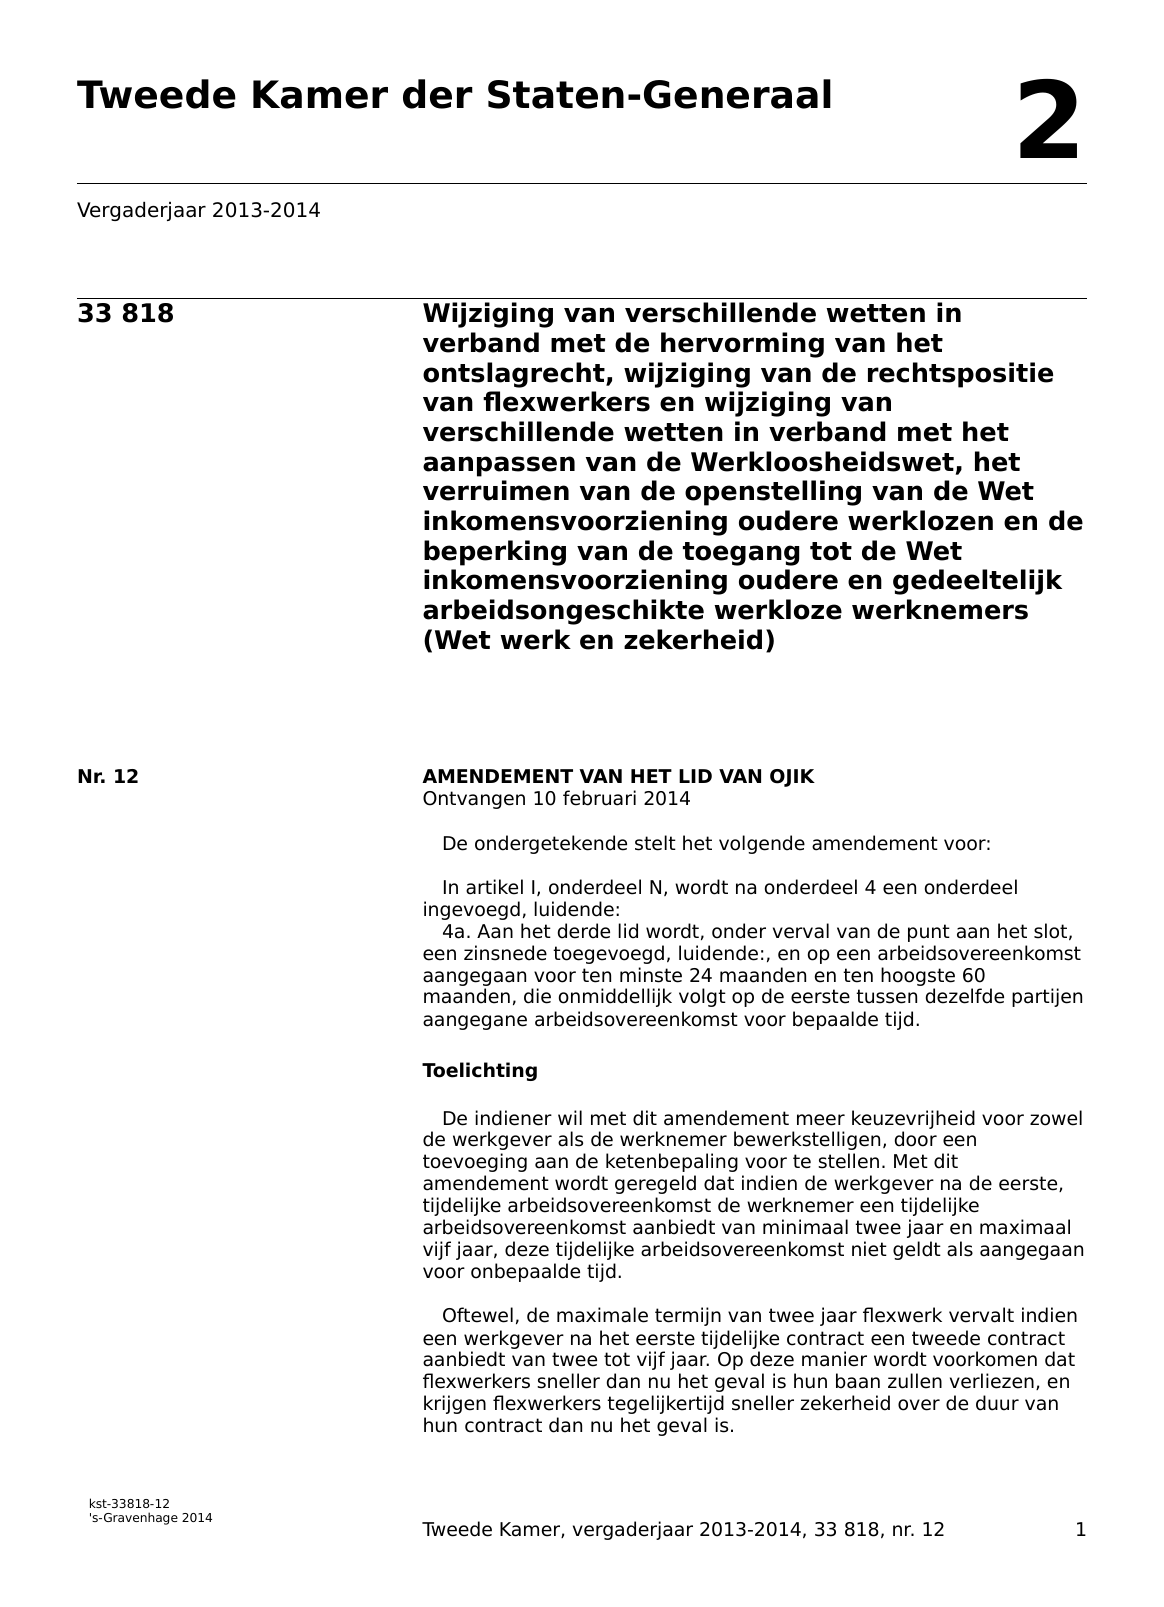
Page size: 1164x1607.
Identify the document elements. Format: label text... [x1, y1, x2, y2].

text Oftewel, de maximale termijn van twee jaar flexwerk vervalt indien een werkgever na het eerste tijdelijke contract een tweede contract aanbiedt van twee tot vijf jaar. Op deze manier wordt voorkomen dat flexwerkers sneller dan nu het geval is hun baan zullen verliezen, en krijgen flexwerkers tegelijkertijd sneller zekerheid over de duur van hun contract dan nu het geval is. [422, 1305, 1087, 1437]
subtitle Toelichting [422, 1060, 1087, 1082]
subtitle 33 818 Wijziging van verschillende wetten in verband met de hervorming van het ontslagrecht, wijziging van de rechtspositie van flexwerkers en wijziging van verschillende wetten in verband met het aanpassen van de Werkloosheidswet, het verruimen van de openstelling van de Wet inkomensvoorziening oudere werklozen en de beperking van de toegang tot de Wet inkomensvoorziening oudere en gedeeltelijk arbeidsongeschikte werkloze werknemers (Wet werk en zekerheid) [77, 299, 1087, 655]
text Ontvangen 10 februari 2014 [422, 788, 1087, 810]
subtitle Nr. 12 AMENDEMENT VAN HET LID VAN OJIK [77, 766, 1087, 788]
table_header Tweede Kamer der Staten-Generaal [77, 59, 886, 183]
text In artikel I, onderdeel N, wordt na onderdeel 4 een onderdeel ingevoegd, luidende: [422, 877, 1087, 921]
text 4a. Aan het derde lid wordt, onder verval van de punt aan het slot, een zinsnede toegevoegd, luidende:, en op een arbeidsovereenkomst aangegaan voor ten minste 24 maanden en ten hoogste 60 maanden, die onmiddellijk volgt op de eerste tussen dezelfde partijen aangegane arbeidsovereenkomst voor bepaalde tijd. [422, 921, 1087, 1030]
text kst-33818-12 [88, 1497, 323, 1511]
text De ondergetekende stelt het volgende amendement voor: [422, 832, 1087, 854]
text 's-Gravenhage 2014 [88, 1511, 323, 1525]
table_header 2 [886, 59, 1087, 183]
text De indiener wil met dit amendement meer keuzevrijheid voor zowel de werkgever als de werknemer bewerkstelligen, door een toevoeging aan de ketenbepaling voor te stellen. Met dit amendement wordt geregeld dat indien de werkgever na de eerste, tijdelijke arbeidsovereenkomst de werknemer een tijdelijke arbeidsovereenkomst aanbiedt van minimaal twee jaar en maximaal vijf jaar, deze tijdelijke arbeidsovereenkomst niet geldt als aangegaan voor onbepaalde tijd. [422, 1107, 1087, 1283]
table_cell Vergaderjaar 2013-2014 [77, 184, 1087, 298]
